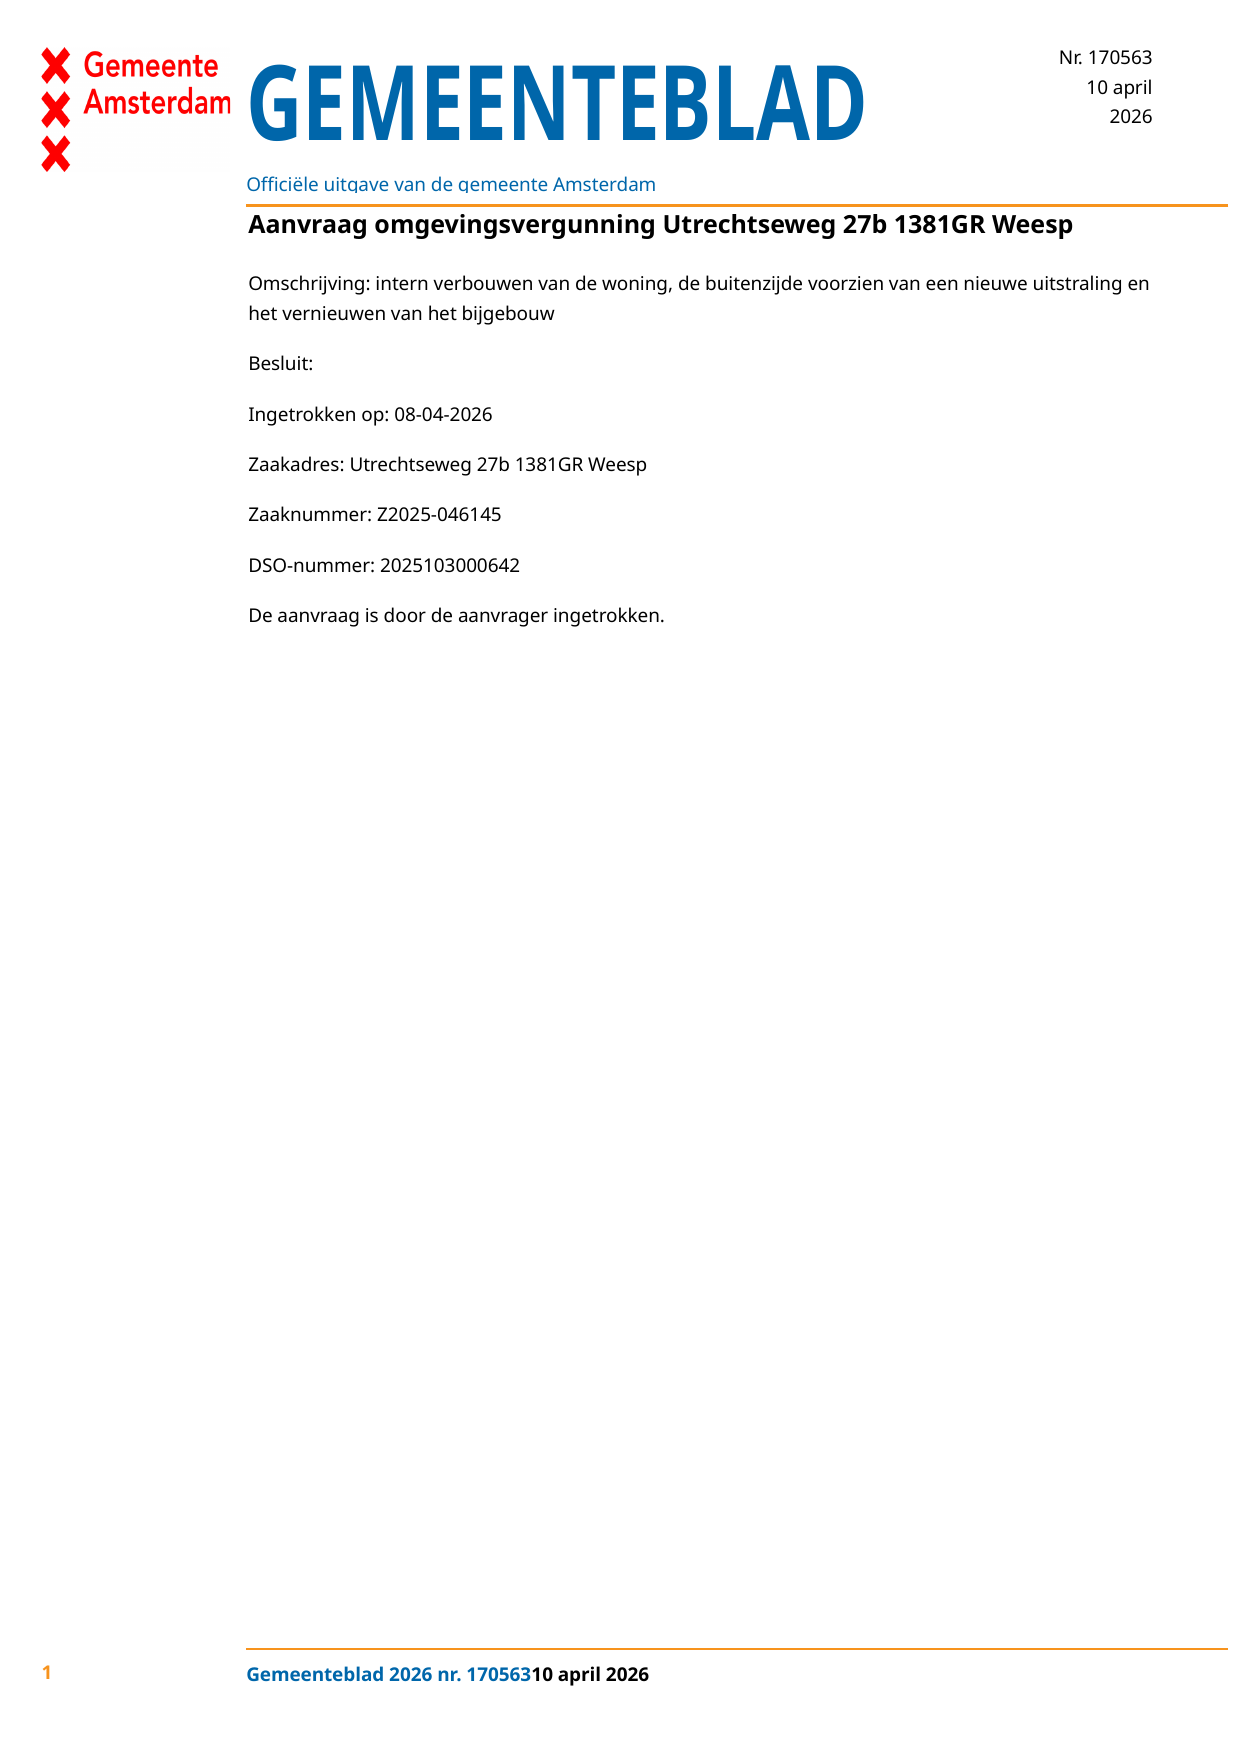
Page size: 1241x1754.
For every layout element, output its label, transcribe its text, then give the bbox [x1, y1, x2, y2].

text Aanvraag omgevingsvergunning Utrechtseweg 27b 1381GR Weesp [248, 207, 1152, 241]
text Ingetrokken op: 08-04-2026 [248, 401, 1152, 426]
text Zaakadres: Utrechtseweg 27b 1381GR Weesp [248, 451, 1152, 477]
text Zaaknummer: Z2025-046145 [248, 502, 1152, 527]
picture [41, 47, 231, 172]
text DSO-nummer: 2025103000642 [248, 552, 1152, 578]
text De aanvraag is door de aanvrager ingetrokken. [248, 602, 1152, 628]
text Omschrijving: intern verbouwen van de woning, de buitenzijde voorzien van een nieuwe uitstraling en het vernieuwen van het bijgebouw [248, 270, 1152, 326]
text Besluit: [248, 350, 1152, 376]
